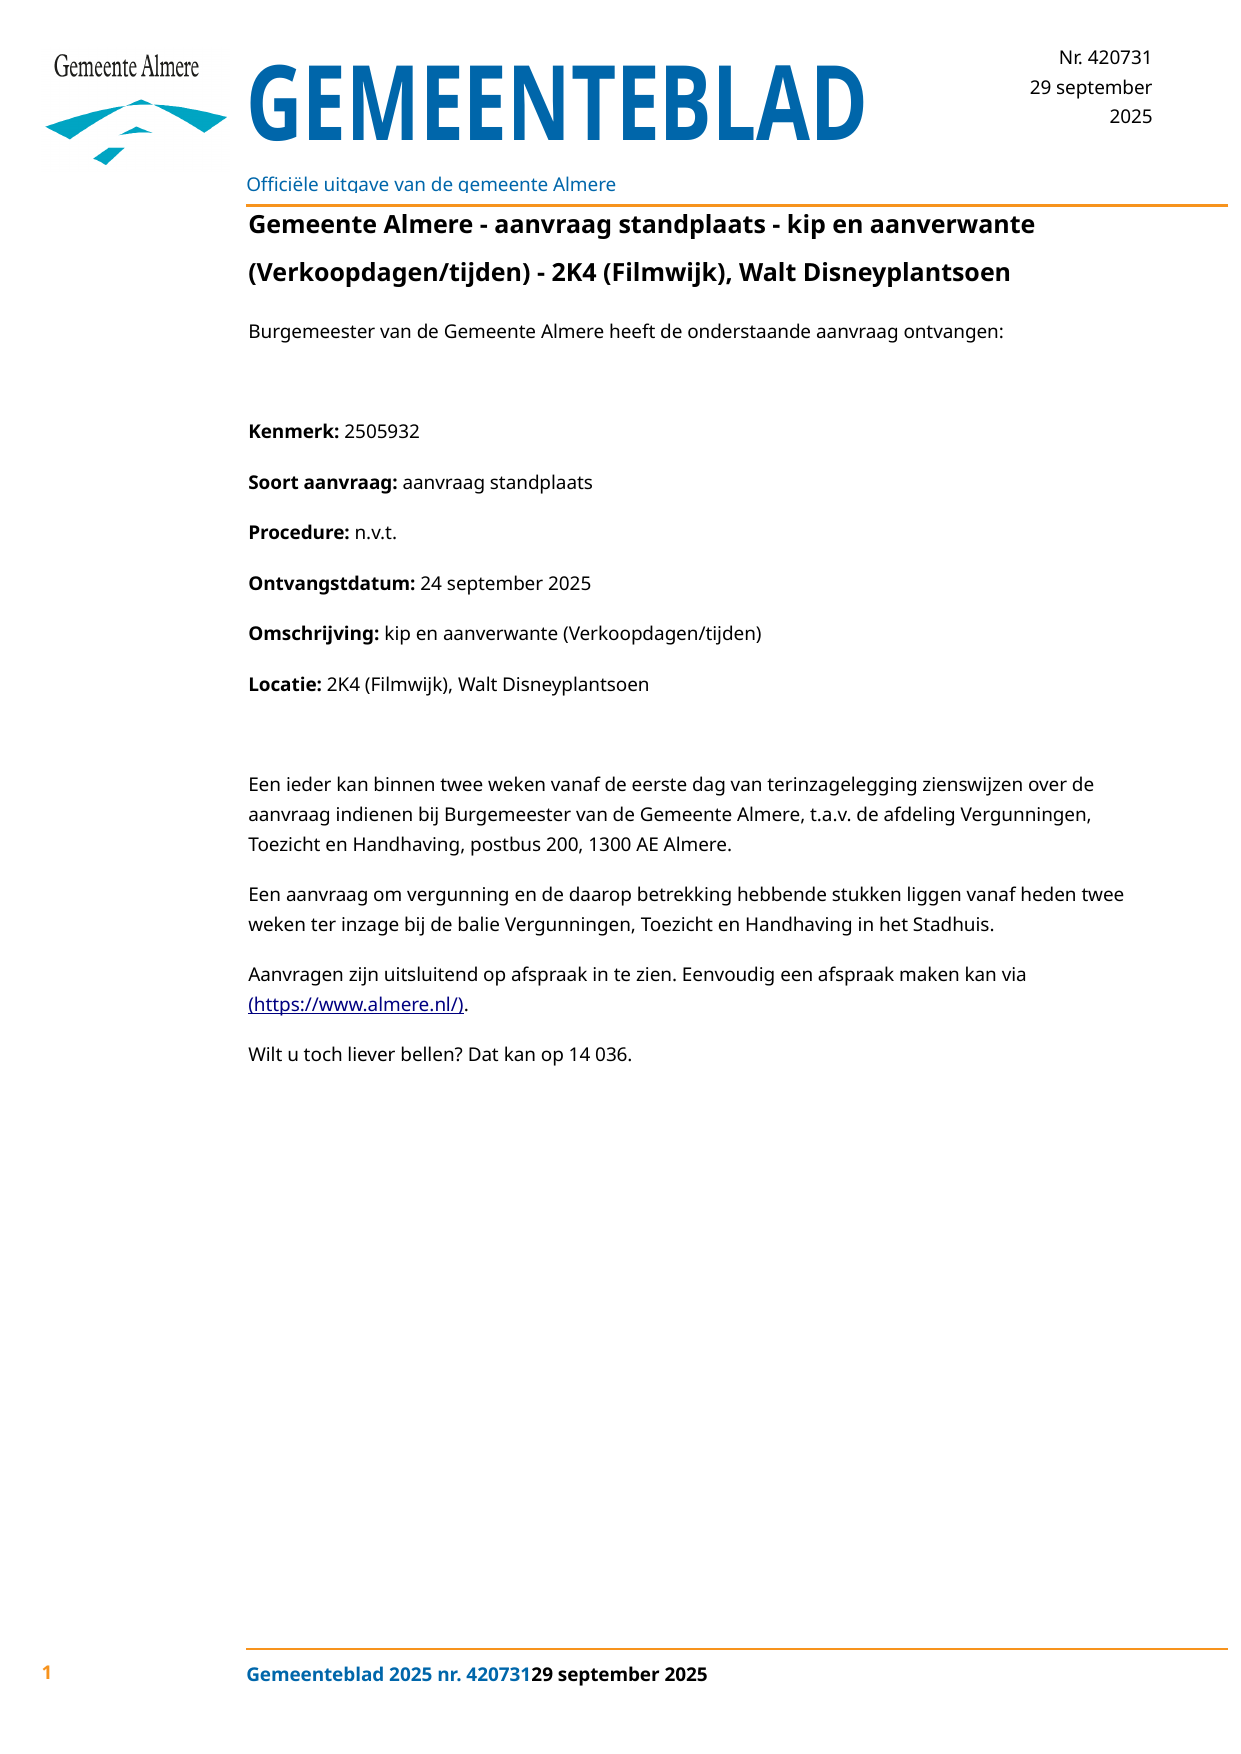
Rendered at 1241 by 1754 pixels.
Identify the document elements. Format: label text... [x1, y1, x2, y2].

picture [41, 47, 231, 172]
text Wilt u toch liever bellen? Dat kan op 14 036. [248, 1041, 1152, 1067]
text Kenmerk: 2505932 [248, 419, 1152, 444]
text Burgemeester van de Gemeente Almere heeft de onderstaande aanvraag ontvangen: [248, 318, 1152, 344]
text Procedure: n.v.t. [248, 519, 1152, 545]
text Een ieder kan binnen twee weken vanaf de eerste dag van terinzagelegging zienswijzen over de aanvraag indienen bij Burgemeester van de Gemeente Almere, t.a.v. de afdeling Vergunningen, Toezicht en Handhaving, postbus 200, 1300 AE Almere. [248, 772, 1152, 857]
text Een aanvraag om vergunning en de daarop betrekking hebbende stukken liggen vanaf heden twee weken ter inzage bij de balie Vergunningen, Toezicht en Handhaving in het Stadhuis. [248, 881, 1152, 937]
text Omschrijving: kip en aanverwante (Verkoopdagen/tijden) [248, 620, 1152, 646]
text Aanvragen zijn uitsluitend op afspraak in te zien. Eenvoudig een afspraak maken kan via (https://www.almere.nl/). [248, 961, 1152, 1017]
text Soort aanvraag: aanvraag standplaats [248, 469, 1152, 495]
text Gemeente Almere - aanvraag standplaats - kip en aanverwante (Verkoopdagen/tijden) - 2K4 (Filmwijk), Walt Disneyplantsoen [248, 207, 1152, 288]
text Ontvangstdatum: 24 september 2025 [248, 570, 1152, 596]
text Locatie: 2K4 (Filmwijk), Walt Disneyplantsoen [248, 671, 1152, 697]
